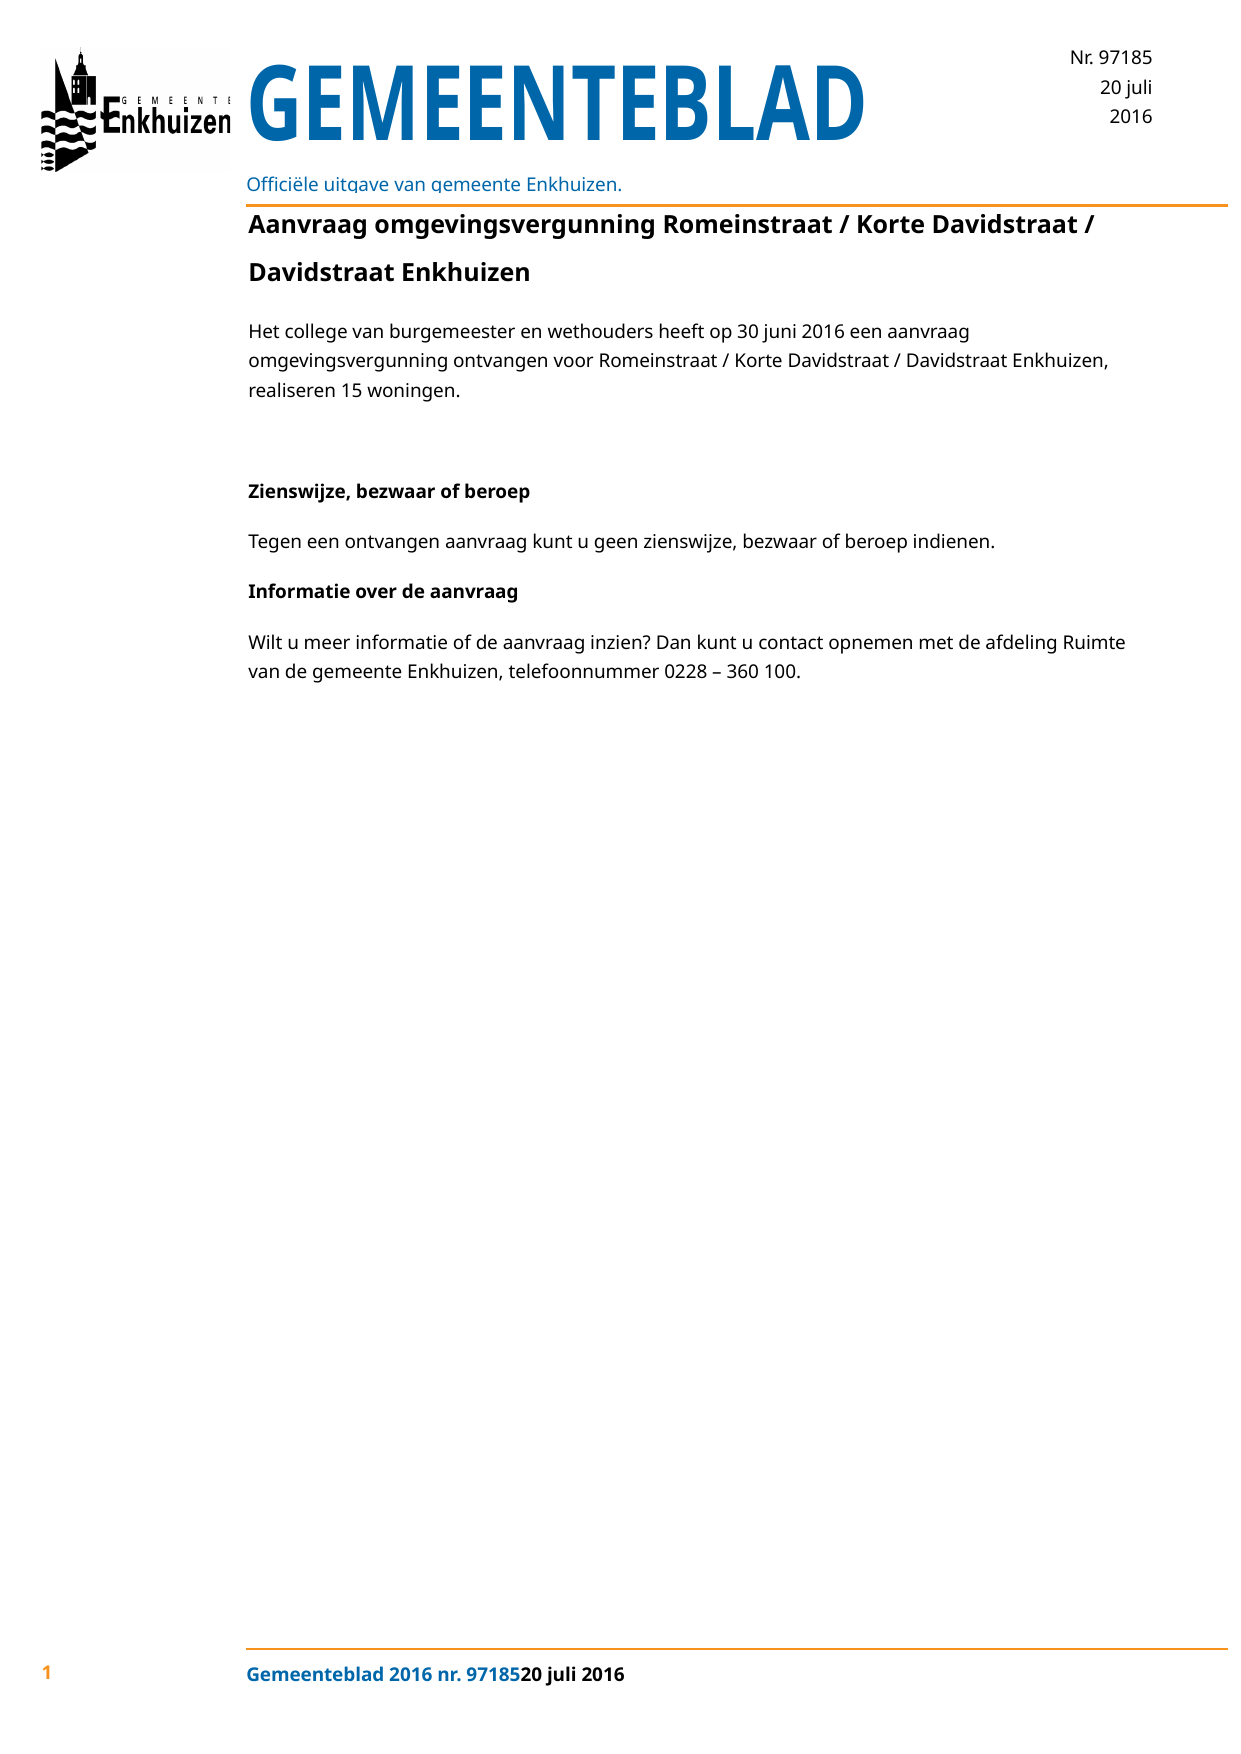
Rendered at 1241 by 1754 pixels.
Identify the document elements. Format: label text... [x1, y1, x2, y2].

text Tegen een ontvangen aanvraag kunt u geen zienswijze, bezwaar of beroep indienen. [248, 528, 1152, 554]
text Zienswijze, bezwaar of beroep [248, 478, 1152, 504]
text Informatie over de aanvraag [248, 579, 1152, 604]
picture [41, 47, 231, 172]
text Aanvraag omgevingsvergunning Romeinstraat / Korte Davidstraat / Davidstraat Enkhuizen [248, 207, 1152, 288]
text Wilt u meer informatie of de aanvraag inzien? Dan kunt u contact opnemen met de afdeling Ruimte van de gemeente Enkhuizen, telefoonnummer 0228 – 360 100. [248, 629, 1152, 684]
text Het college van burgemeester en wethouders heeft op 30 juni 2016 een aanvraag omgevingsvergunning ontvangen voor Romeinstraat / Korte Davidstraat / Davidstraat Enkhuizen, realiseren 15 woningen. [248, 318, 1152, 403]
